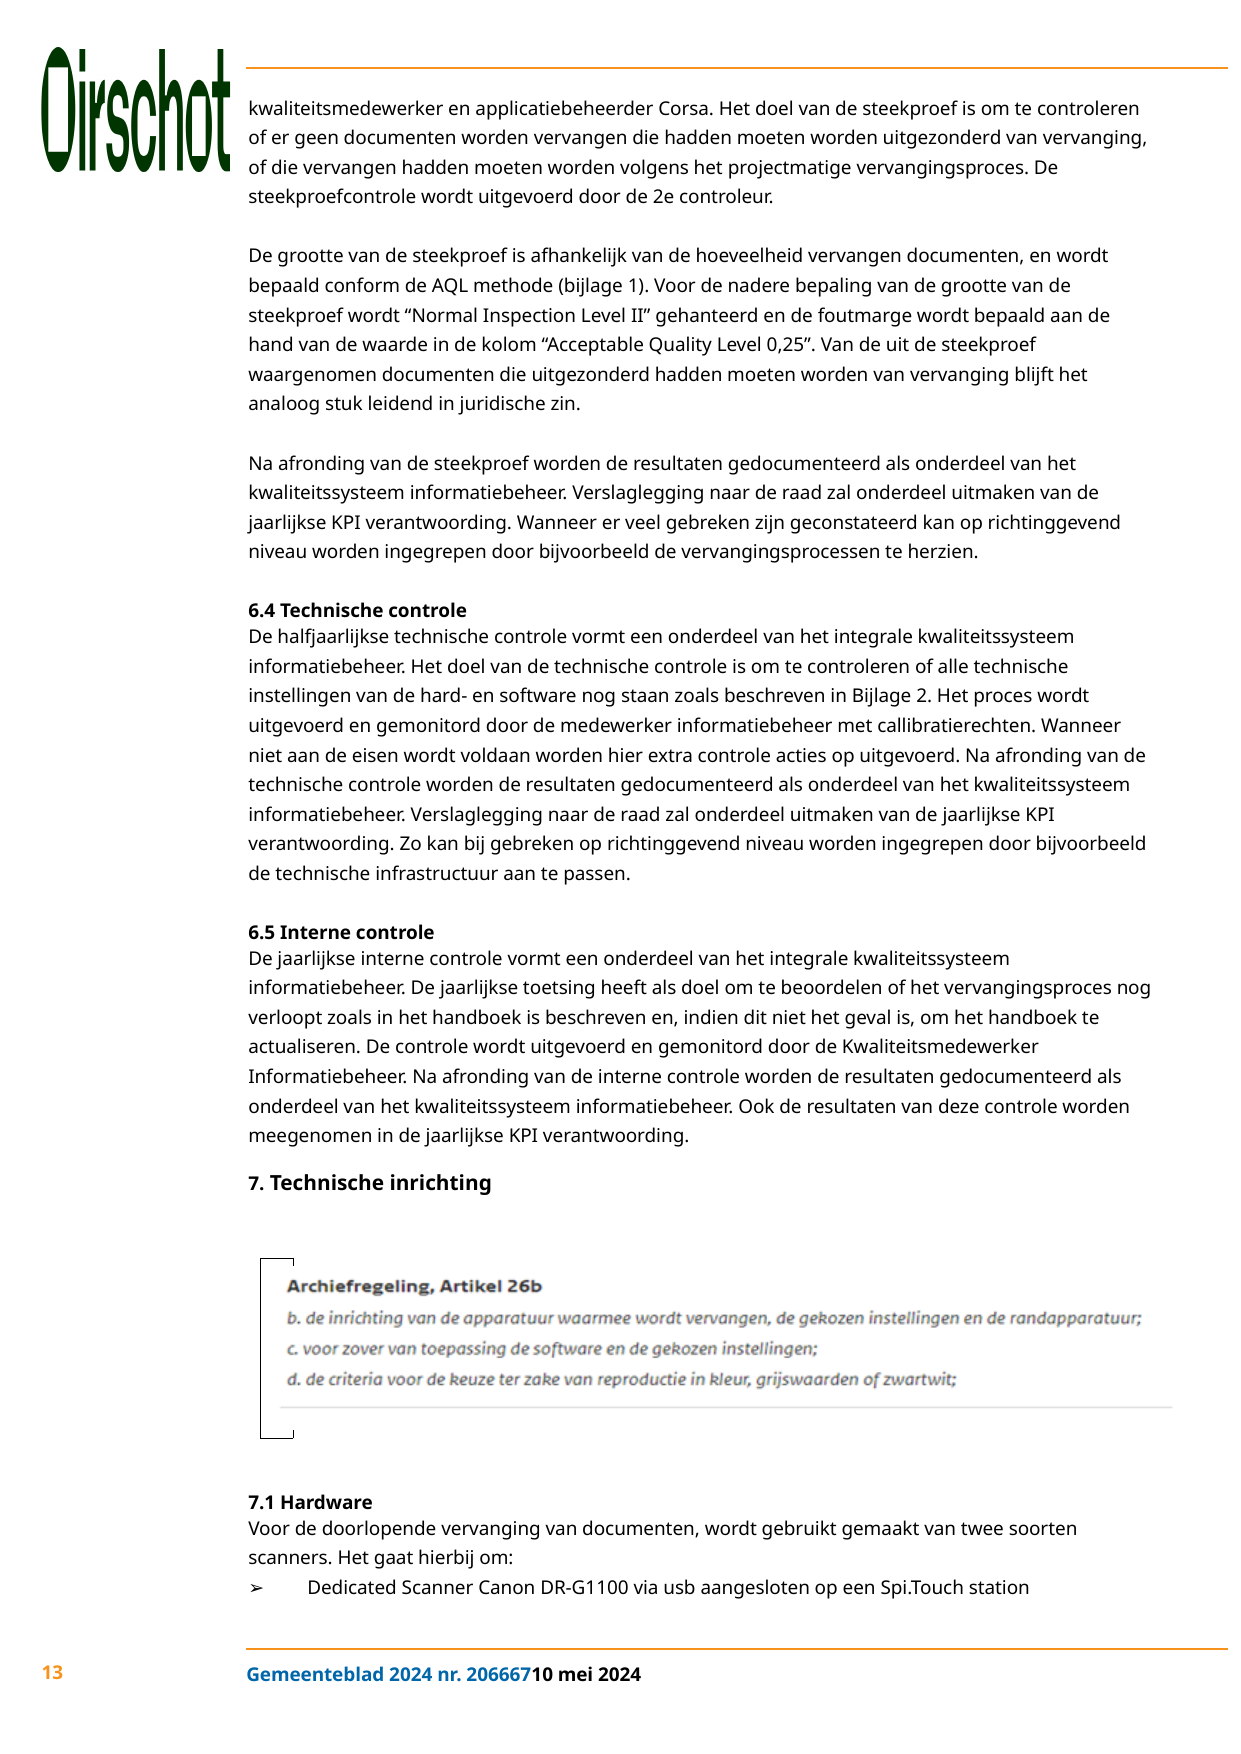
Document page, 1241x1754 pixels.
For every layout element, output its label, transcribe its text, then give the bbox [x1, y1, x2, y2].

text De grootte van de steekproef is afhankelijk van de hoeveelheid vervangen documenten, en wordt bepaald conform de AQL methode (bijlage 1). Voor de nadere bepaling van de grootte van de steekproef wordt “Normal Inspection Level II” gehanteerd en de foutmarge wordt bepaald aan de hand van de waarde in de kolom “Acceptable Quality Level 0,25”. Van de uit de steekproef waargenomen documenten die uitgezonderd hadden moeten worden van vervanging blijft het analoog stuk leidend in juridische zin. [248, 243, 1152, 416]
text 6.4 Technische controle [248, 598, 1152, 623]
text Voor de doorlopende vervanging van documenten, wordt gebruikt gemaakt van twee soorten scanners. Het gaat hierbij om: [248, 1515, 1152, 1570]
text Na afronding van de steekproef worden de resultaten gedocumenteerd als onderdeel van het kwaliteitssysteem informatiebeheer. Verslaglegging naar de raad zal onderdeel uitmaken van de jaarlijkse KPI verantwoording. Wanneer er veel gebreken zijn geconstateerd kan op richtinggevend niveau worden ingegrepen door bijvoorbeeld de vervangingsprocessen te herzien. [248, 450, 1152, 564]
text De halfjaarlijkse technische controle vormt een onderdeel van het integrale kwaliteitssysteem informatiebeheer. Het doel van de technische controle is om te controleren of alle technische instellingen van de hard- en software nog staan zoals beschreven in Bijlage 2. Het proces wordt uitgevoerd en gemonitord door de medewerker informatiebeheer met callibratierechten. Wanneer niet aan de eisen wordt voldaan worden hier extra controle acties op uitgevoerd. Na afronding van de technische controle worden de resultaten gedocumenteerd als onderdeel van het kwaliteitssysteem informatiebeheer. Verslaglegging naar de raad zal onderdeel uitmaken van de jaarlijkse KPI verantwoording. Zo kan bij gebreken op richtinggevend niveau worden ingegrepen door bijvoorbeeld de technische infrastructuur aan te passen. [248, 623, 1152, 886]
list Dedicated Scanner Canon DR-G1100 via usb aangesloten op een Spi.Touch station [248, 1574, 1152, 1600]
picture [268, 1266, 1173, 1430]
text De jaarlijkse interne controle vormt een onderdeel van het integrale kwaliteitssysteem informatiebeheer. De jaarlijkse toetsing heeft als doel om te beoordelen of het vervangingsproces nog verloopt zoals in het handboek is beschreven en, indien dit niet het geval is, om het handboek te actualiseren. De controle wordt uitgevoerd en gemonitord door de Kwaliteitsmedewerker Informatiebeheer. Na afronding van de interne controle worden de resultaten gedocumenteerd als onderdeel van het kwaliteitssysteem informatiebeheer. Ook de resultaten van deze controle worden meegenomen in de jaarlijkse KPI verantwoording. [248, 945, 1152, 1148]
text 7. Technische inrichting [248, 1168, 1152, 1197]
text kwaliteitsmedewerker en applicatiebeheerder Corsa. Het doel van de steekproef is om te controleren of er geen documenten worden vervangen die hadden moeten worden uitgezonderd van vervanging, of die vervangen hadden moeten worden volgens het projectmatige vervangingsproces. De steekproefcontrole wordt uitgevoerd door de 2e controleur. [248, 95, 1152, 209]
text 7.1 Hardware [248, 1489, 1152, 1515]
text 6.5 Interne controle [248, 919, 1152, 945]
picture [41, 47, 231, 172]
